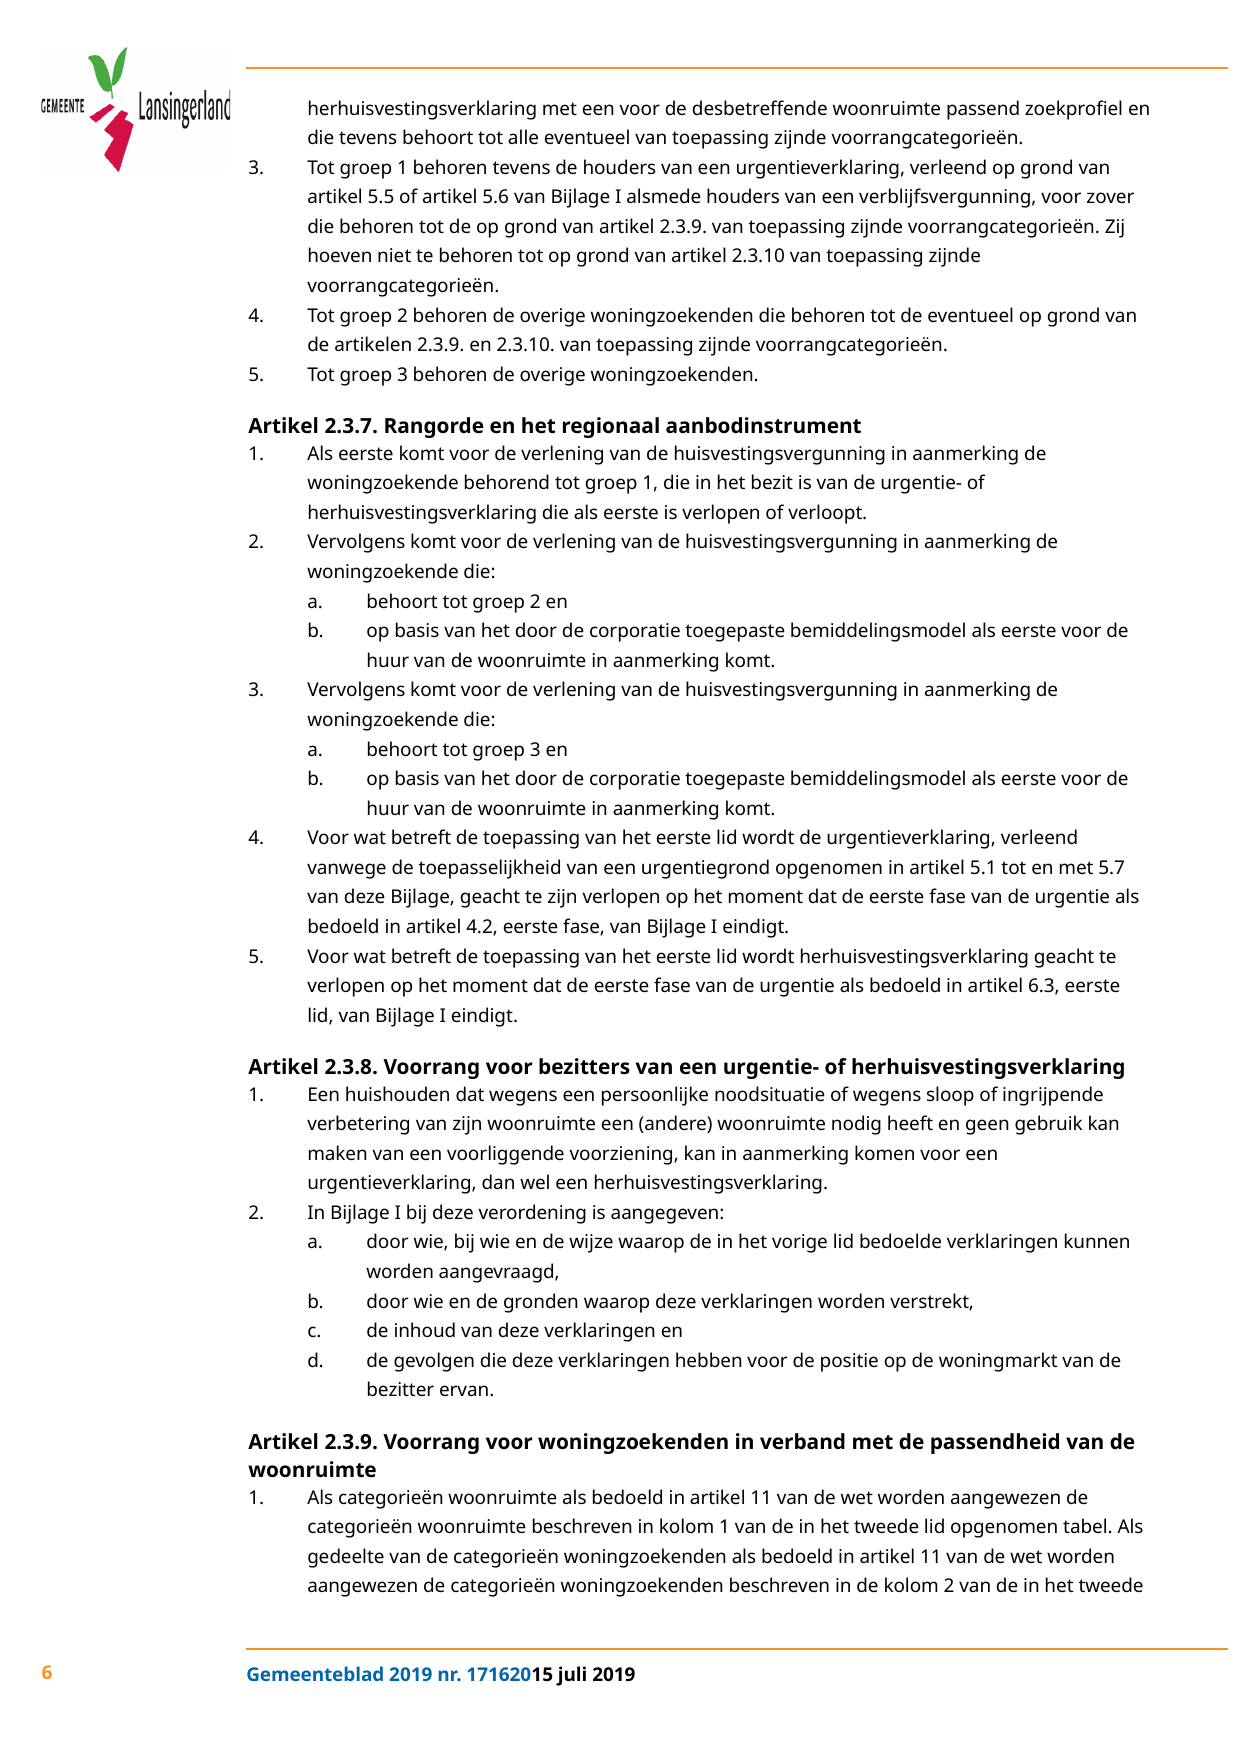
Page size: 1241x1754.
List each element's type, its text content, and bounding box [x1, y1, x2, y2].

list door wie en de gronden waarop deze verklaringen worden verstrekt, [307, 1288, 1152, 1314]
list Vervolgens komt voor de verlening van de huisvestingsvergunning in aanmerking de woningzoekende die: [248, 529, 1152, 584]
list Een huishouden dat wegens een persoonlijke noodsituatie of wegens sloop of ingrijpende verbetering van zijn woonruimte een (andere) woonruimte nodig heeft en geen gebruik kan maken van een voorliggende voorziening, kan in aanmerking komen voor een urgentieverklaring, dan wel een herhuisvestingsverklaring. [248, 1081, 1152, 1195]
list door wie, bij wie en de wijze waarop de in het vorige lid bedoelde verklaringen kunnen worden aangevraagd, [307, 1229, 1152, 1284]
text Artikel 2.3.8. Voorrang voor bezitters van een urgentie- of herhuisvestingsverklaring [248, 1052, 1152, 1081]
list In Bijlage I bij deze verordening is aangegeven: [248, 1199, 1152, 1225]
picture [41, 47, 231, 172]
list op basis van het door de corporatie toegepaste bemiddelingsmodel als eerste voor de huur van de woonruimte in aanmerking komt. [307, 765, 1152, 821]
text Artikel 2.3.7. Rangorde en het regionaal aanbodinstrument [248, 411, 1152, 440]
list op basis van het door de corporatie toegepaste bemiddelingsmodel als eerste voor de huur van de woonruimte in aanmerking komt. [307, 617, 1152, 673]
list Vervolgens komt voor de verlening van de huisvestingsvergunning in aanmerking de woningzoekende die: [248, 677, 1152, 732]
list Tot groep 3 behoren de overige woningzoekenden. [248, 361, 1152, 387]
list Als eerste komt voor de verlening van de huisvestingsvergunning in aanmerking de woningzoekende behorend tot groep 1, die in het bezit is van de urgentie- of herhuisvestingsverklaring die als eerste is verlopen of verloopt. [248, 440, 1152, 525]
list Als categorieën woonruimte als bedoeld in artikel 11 van de wet worden aangewezen de categorieën woonruimte beschreven in kolom 1 van de in het tweede lid opgenomen tabel. Als gedeelte van de categorieën woningzoekenden als bedoeld in artikel 11 van de wet worden aangewezen de categorieën woningzoekenden beschreven in de kolom 2 van de in het tweede [248, 1484, 1152, 1598]
list Voor wat betreft de toepassing van het eerste lid wordt herhuisvestingsverklaring geacht te verlopen op het moment dat de eerste fase van de urgentie als bedoeld in artikel 6.3, eerste lid, van Bijlage I eindigt. [248, 943, 1152, 1028]
list behoort tot groep 2 en [307, 588, 1152, 613]
list de gevolgen die deze verklaringen hebben voor de positie op de woningmarkt van de bezitter ervan. [307, 1347, 1152, 1402]
list Tot groep 1 behoren tevens de houders van een urgentieverklaring, verleend op grond van artikel 5.5 of artikel 5.6 van Bijlage I alsmede houders van een verblijfsvergunning, voor zover die behoren tot de op grond van artikel 2.3.9. van toepassing zijnde voorrangcategorieën. Zij hoeven niet te behoren tot op grond van artikel 2.3.10 van toepassing zijnde voorrangcategorieën. [248, 154, 1152, 298]
list Tot groep 2 behoren de overige woningzoekenden die behoren tot de eventueel op grond van de artikelen 2.3.9. en 2.3.10. van toepassing zijnde voorrangcategorieën. [248, 302, 1152, 357]
list Voor wat betreft de toepassing van het eerste lid wordt de urgentieverklaring, verleend vanwege de toepasselijkheid van een urgentiegrond opgenomen in artikel 5.1 tot en met 5.7 van deze Bijlage, geacht te zijn verlopen op het moment dat de eerste fase van de urgentie als bedoeld in artikel 4.2, eerste fase, van Bijlage I eindigt. [248, 824, 1152, 939]
list herhuisvestingsverklaring met een voor de desbetreffende woonruimte passend zoekprofiel en die tevens behoort tot alle eventueel van toepassing zijnde voorrangcategorieën. [248, 95, 1152, 150]
list de inhoud van deze verklaringen en [307, 1317, 1152, 1343]
text Artikel 2.3.9. Voorrang voor woningzoekenden in verband met de passendheid van de woonruimte [248, 1427, 1152, 1484]
list behoort tot groep 3 en [307, 736, 1152, 761]
